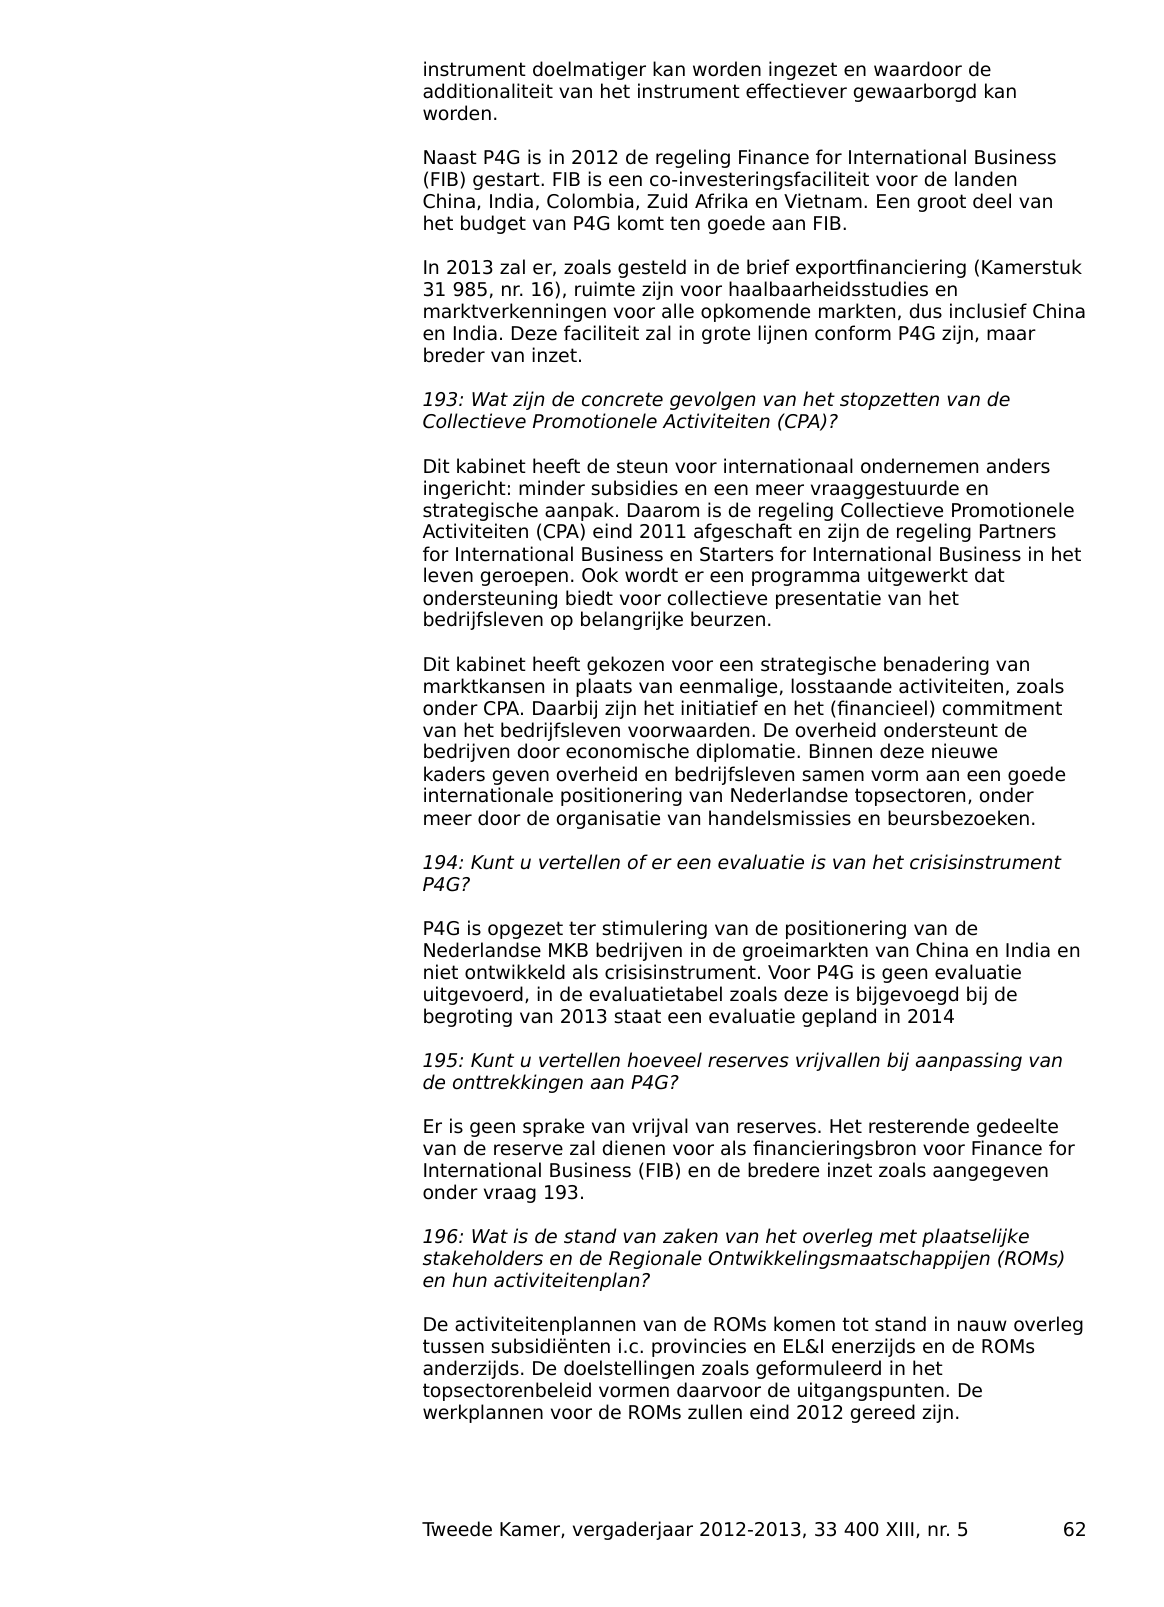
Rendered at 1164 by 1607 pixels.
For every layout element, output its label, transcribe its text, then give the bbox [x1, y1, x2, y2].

text De activiteitenplannen van de ROMs komen tot stand in nauw overleg tussen subsidiënten i.c. provincies en EL&I enerzijds en de ROMs anderzijds. De doelstellingen zoals geformuleerd in het topsectorenbeleid vormen daarvoor de uitgangspunten. De werkplannen voor de ROMs zullen eind 2012 gereed zijn. [422, 1314, 1087, 1424]
text 196: Wat is de stand van zaken van het overleg met plaatselijke stakeholders en de Regionale Ontwikkelingsmaatschappijen (ROMs) en hun activiteitenplan? [422, 1226, 1087, 1292]
text Naast P4G is in 2012 de regeling Finance for International Business (FIB) gestart. FIB is een co-investeringsfaciliteit voor de landen China, India, Colombia, Zuid Afrika en Vietnam. Een groot deel van het budget van P4G komt ten goede aan FIB. [422, 147, 1087, 235]
text Er is geen sprake van vrijval van reserves. Het resterende gedeelte van de reserve zal dienen voor als financieringsbron voor Finance for International Business (FIB) en de bredere inzet zoals aangegeven onder vraag 193. [422, 1116, 1087, 1204]
text 193: Wat zijn de concrete gevolgen van het stopzetten van de Collectieve Promotionele Activiteiten (CPA)? [422, 389, 1087, 433]
text P4G is opgezet ter stimulering van de positionering van de Nederlandse MKB bedrijven in de groeimarkten van China en India en niet ontwikkeld als crisisinstrument. Voor P4G is geen evaluatie uitgevoerd, in de evaluatietabel zoals deze is bijgevoegd bij de begroting van 2013 staat een evaluatie gepland in 2014 [422, 918, 1087, 1028]
text Dit kabinet heeft gekozen voor een strategische benadering van marktkansen in plaats van eenmalige, losstaande activiteiten, zoals onder CPA. Daarbij zijn het initiatief en het (financieel) commitment van het bedrijfsleven voorwaarden. De overheid ondersteunt de bedrijven door economische diplomatie. Binnen deze nieuwe kaders geven overheid en bedrijfsleven samen vorm aan een goede internationale positionering van Nederlandse topsectoren, onder meer door de organisatie van handelsmissies en beursbezoeken. [422, 653, 1087, 829]
text In 2013 zal er, zoals gesteld in de brief exportfinanciering (Kamerstuk 31 985, nr. 16), ruimte zijn voor haalbaarheidsstudies en marktverkenningen voor alle opkomende markten, dus inclusief China en India. Deze faciliteit zal in grote lijnen conform P4G zijn, maar breder van inzet. [422, 257, 1087, 367]
text Dit kabinet heeft de steun voor internationaal ondernemen anders ingericht: minder subsidies en een meer vraaggestuurde en strategische aanpak. Daarom is de regeling Collectieve Promotionele Activiteiten (CPA) eind 2011 afgeschaft en zijn de regeling Partners for International Business en Starters for International Business in het leven geroepen. Ook wordt er een programma uitgewerkt dat ondersteuning biedt voor collectieve presentatie van het bedrijfsleven op belangrijke beurzen. [422, 456, 1087, 631]
text instrument doelmatiger kan worden ingezet en waardoor de additionaliteit van het instrument effectiever gewaarborgd kan worden. [422, 59, 1087, 125]
text 195: Kunt u vertellen hoeveel reserves vrijvallen bij aanpassing van de onttrekkingen aan P4G? [422, 1050, 1087, 1094]
text 194: Kunt u vertellen of er een evaluatie is van het crisisinstrument P4G? [422, 852, 1087, 896]
